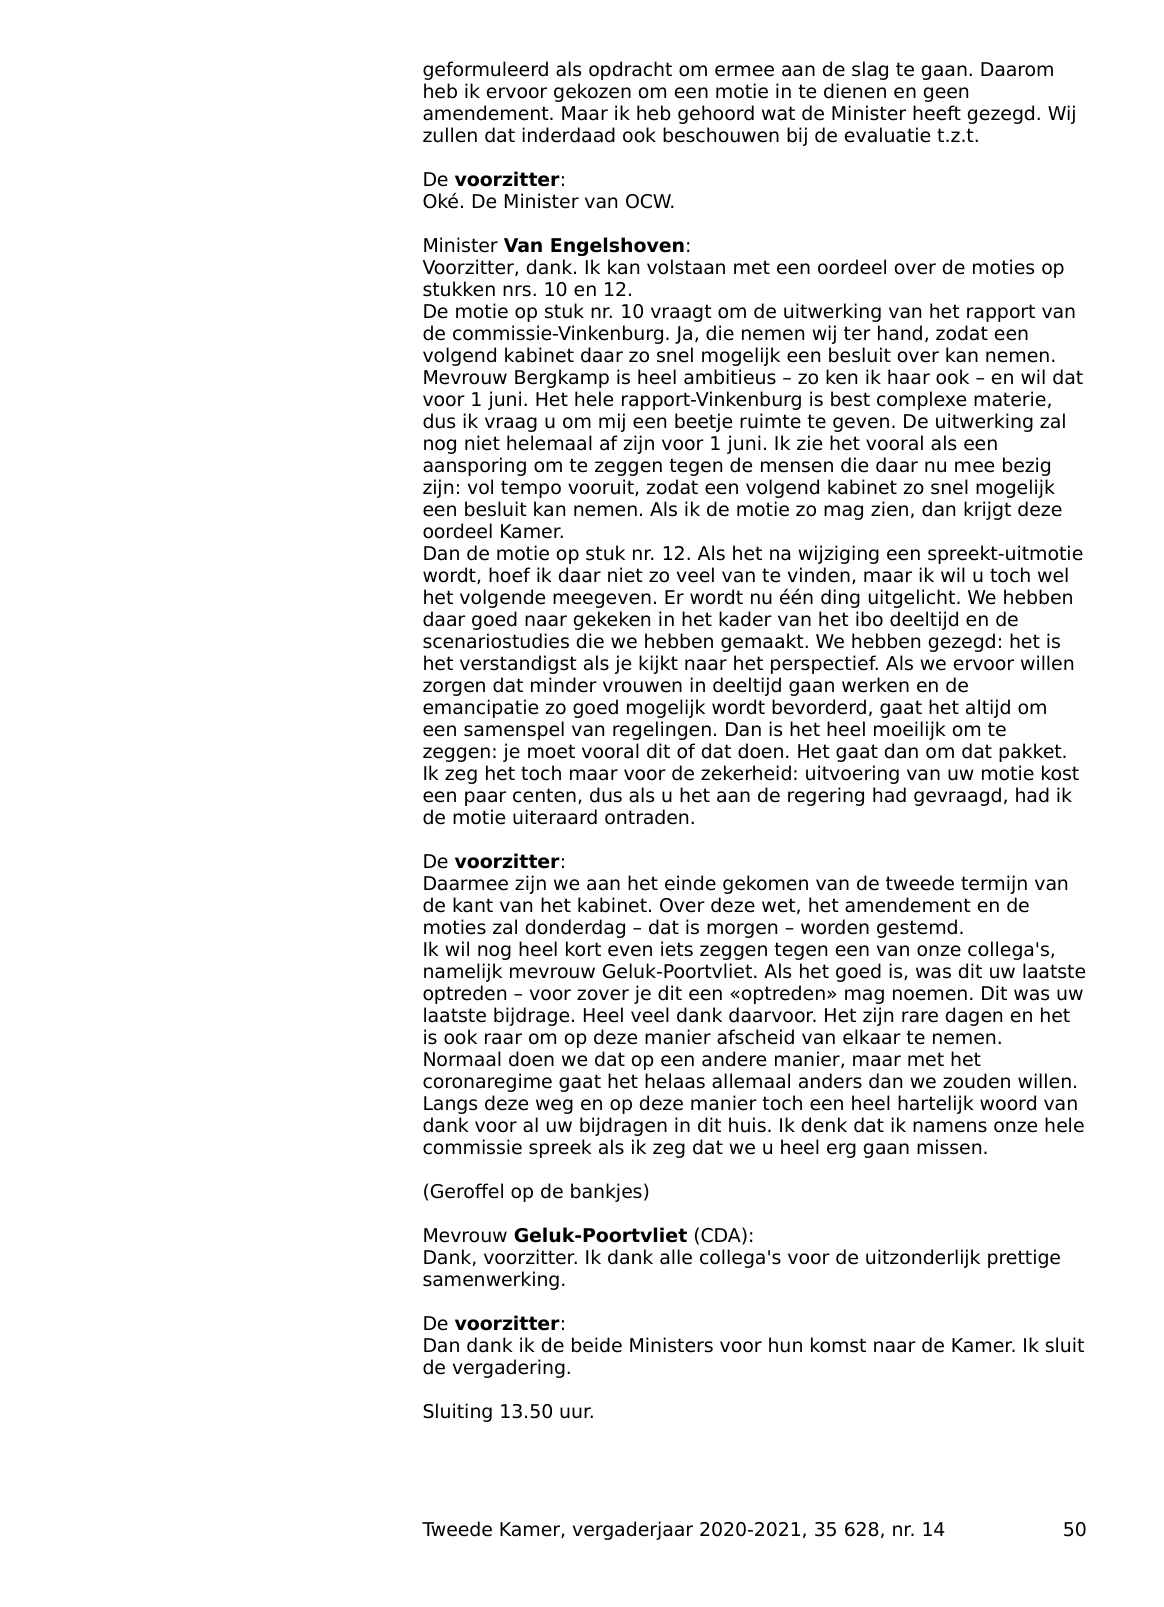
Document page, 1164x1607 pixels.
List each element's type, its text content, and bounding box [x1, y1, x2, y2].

text Voorzitter, dank. Ik kan volstaan met een oordeel over de moties op stukken nrs. 10 en 12. [422, 257, 1087, 301]
text De voorzitter: [422, 1313, 1087, 1335]
text Daarmee zijn we aan het einde gekomen van de tweede termijn van de kant van het kabinet. Over deze wet, het amendement en de moties zal donderdag – dat is morgen – worden gestemd. [422, 873, 1087, 939]
text Sluiting 13.50 uur. [422, 1401, 1087, 1423]
text De voorzitter: [422, 851, 1087, 873]
text Ik wil nog heel kort even iets zeggen tegen een van onze collega's, namelijk mevrouw Geluk-Poortvliet. Als het goed is, was dit uw laatste optreden – voor zover je dit een «optreden» mag noemen. Dit was uw laatste bijdrage. Heel veel dank daarvoor. Het zijn rare dagen en het is ook raar om op deze manier afscheid van elkaar te nemen. Normaal doen we dat op een andere manier, maar met het coronaregime gaat het helaas allemaal anders dan we zouden willen. Langs deze weg en op deze manier toch een heel hartelijk woord van dank voor al uw bijdragen in dit huis. Ik denk dat ik namens onze hele commissie spreek als ik zeg dat we u heel erg gaan missen. [422, 939, 1087, 1159]
text Minister Van Engelshoven: [422, 235, 1087, 257]
text Dank, voorzitter. Ik dank alle collega's voor de uitzonderlijk prettige samenwerking. [422, 1247, 1087, 1291]
text Dan dank ik de beide Ministers voor hun komst naar de Kamer. Ik sluit de vergadering. [422, 1335, 1087, 1379]
text De motie op stuk nr. 10 vraagt om de uitwerking van het rapport van de commissie-Vinkenburg. Ja, die nemen wij ter hand, zodat een volgend kabinet daar zo snel mogelijk een besluit over kan nemen. Mevrouw Bergkamp is heel ambitieus – zo ken ik haar ook – en wil dat voor 1 juni. Het hele rapport-Vinkenburg is best complexe materie, dus ik vraag u om mij een beetje ruimte te geven. De uitwerking zal nog niet helemaal af zijn voor 1 juni. Ik zie het vooral als een aansporing om te zeggen tegen de mensen die daar nu mee bezig zijn: vol tempo vooruit, zodat een volgend kabinet zo snel mogelijk een besluit kan nemen. Als ik de motie zo mag zien, dan krijgt deze oordeel Kamer. [422, 301, 1087, 543]
text (Geroffel op de bankjes) [422, 1181, 1087, 1203]
text geformuleerd als opdracht om ermee aan de slag te gaan. Daarom heb ik ervoor gekozen om een motie in te dienen en geen amendement. Maar ik heb gehoord wat de Minister heeft gezegd. Wij zullen dat inderdaad ook beschouwen bij de evaluatie t.z.t. [422, 59, 1087, 147]
text Oké. De Minister van OCW. [422, 191, 1087, 213]
text De voorzitter: [422, 169, 1087, 191]
text Dan de motie op stuk nr. 12. Als het na wijziging een spreekt-uitmotie wordt, hoef ik daar niet zo veel van te vinden, maar ik wil u toch wel het volgende meegeven. Er wordt nu één ding uitgelicht. We hebben daar goed naar gekeken in het kader van het ibo deeltijd en de scenariostudies die we hebben gemaakt. We hebben gezegd: het is het verstandigst als je kijkt naar het perspectief. Als we ervoor willen zorgen dat minder vrouwen in deeltijd gaan werken en de emancipatie zo goed mogelijk wordt bevorderd, gaat het altijd om een samenspel van regelingen. Dan is het heel moeilijk om te zeggen: je moet vooral dit of dat doen. Het gaat dan om dat pakket. Ik zeg het toch maar voor de zekerheid: uitvoering van uw motie kost een paar centen, dus als u het aan de regering had gevraagd, had ik de motie uiteraard ontraden. [422, 543, 1087, 829]
text Mevrouw Geluk-Poortvliet (CDA): [422, 1225, 1087, 1247]
